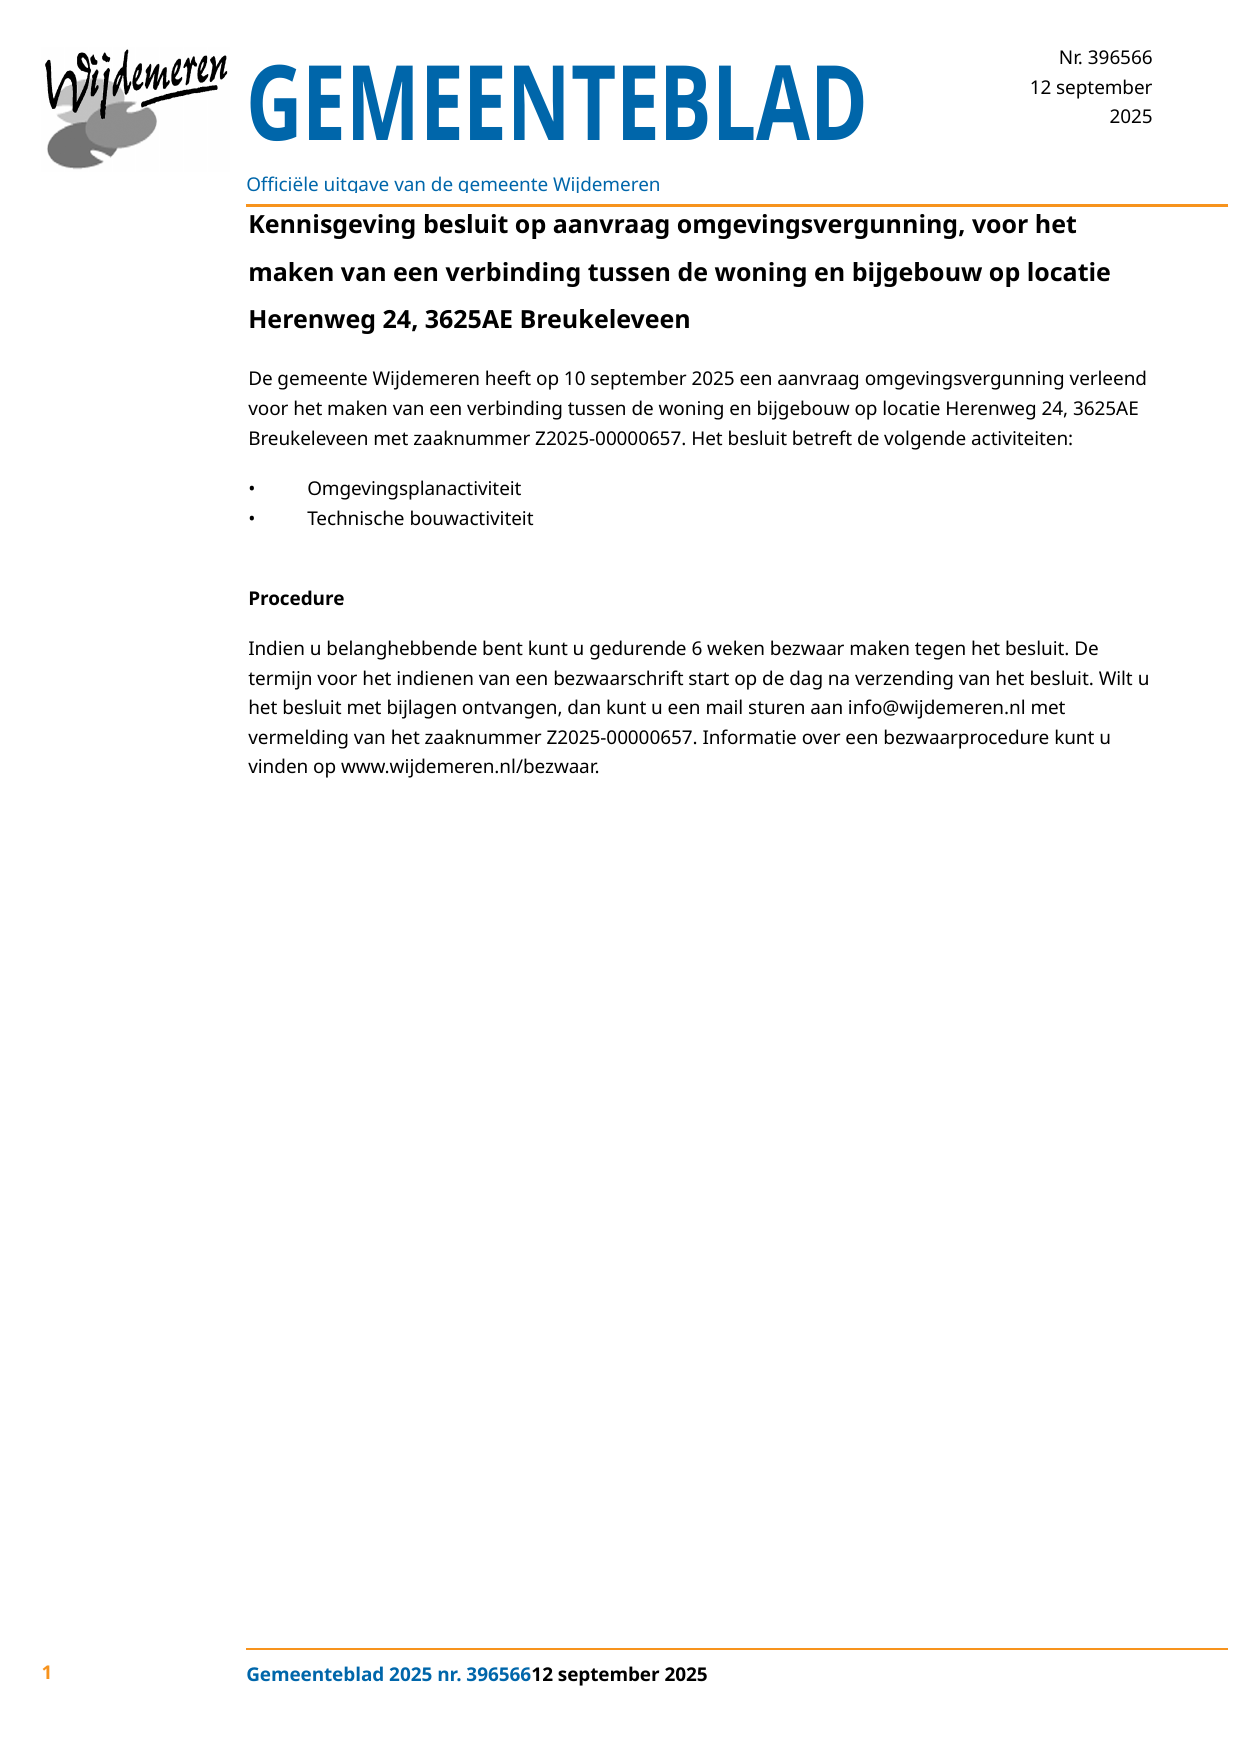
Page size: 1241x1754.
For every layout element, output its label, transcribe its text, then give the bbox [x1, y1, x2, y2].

list Omgevingsplanactiviteit [248, 475, 1152, 501]
text Kennisgeving besluit op aanvraag omgevingsvergunning, voor het maken van een verbinding tussen de woning en bijgebouw op locatie Herenweg 24, 3625AE Breukeleveen [248, 207, 1152, 336]
text Indien u belanghebbende bent kunt u gedurende 6 weken bezwaar maken tegen het besluit. De termijn voor het indienen van een bezwaarschrift start op de dag na verzending van het besluit. Wilt u het besluit met bijlagen ontvangen, dan kunt u een mail sturen aan info@wijdemeren.nl met vermelding van het zaaknummer Z2025-00000657. Informatie over een bezwaarprocedure kunt u vinden op www.wijdemeren.nl/bezwaar. [248, 635, 1152, 779]
text De gemeente Wijdemeren heeft op 10 september 2025 een aanvraag omgevingsvergunning verleend voor het maken van een verbinding tussen de woning en bijgebouw op locatie Herenweg 24, 3625AE Breukeleveen met zaaknummer Z2025-00000657. Het besluit betreft de volgende activiteiten: [248, 366, 1152, 450]
list Technische bouwactiviteit [248, 505, 1152, 530]
text Procedure [248, 585, 1152, 610]
picture [41, 47, 231, 172]
